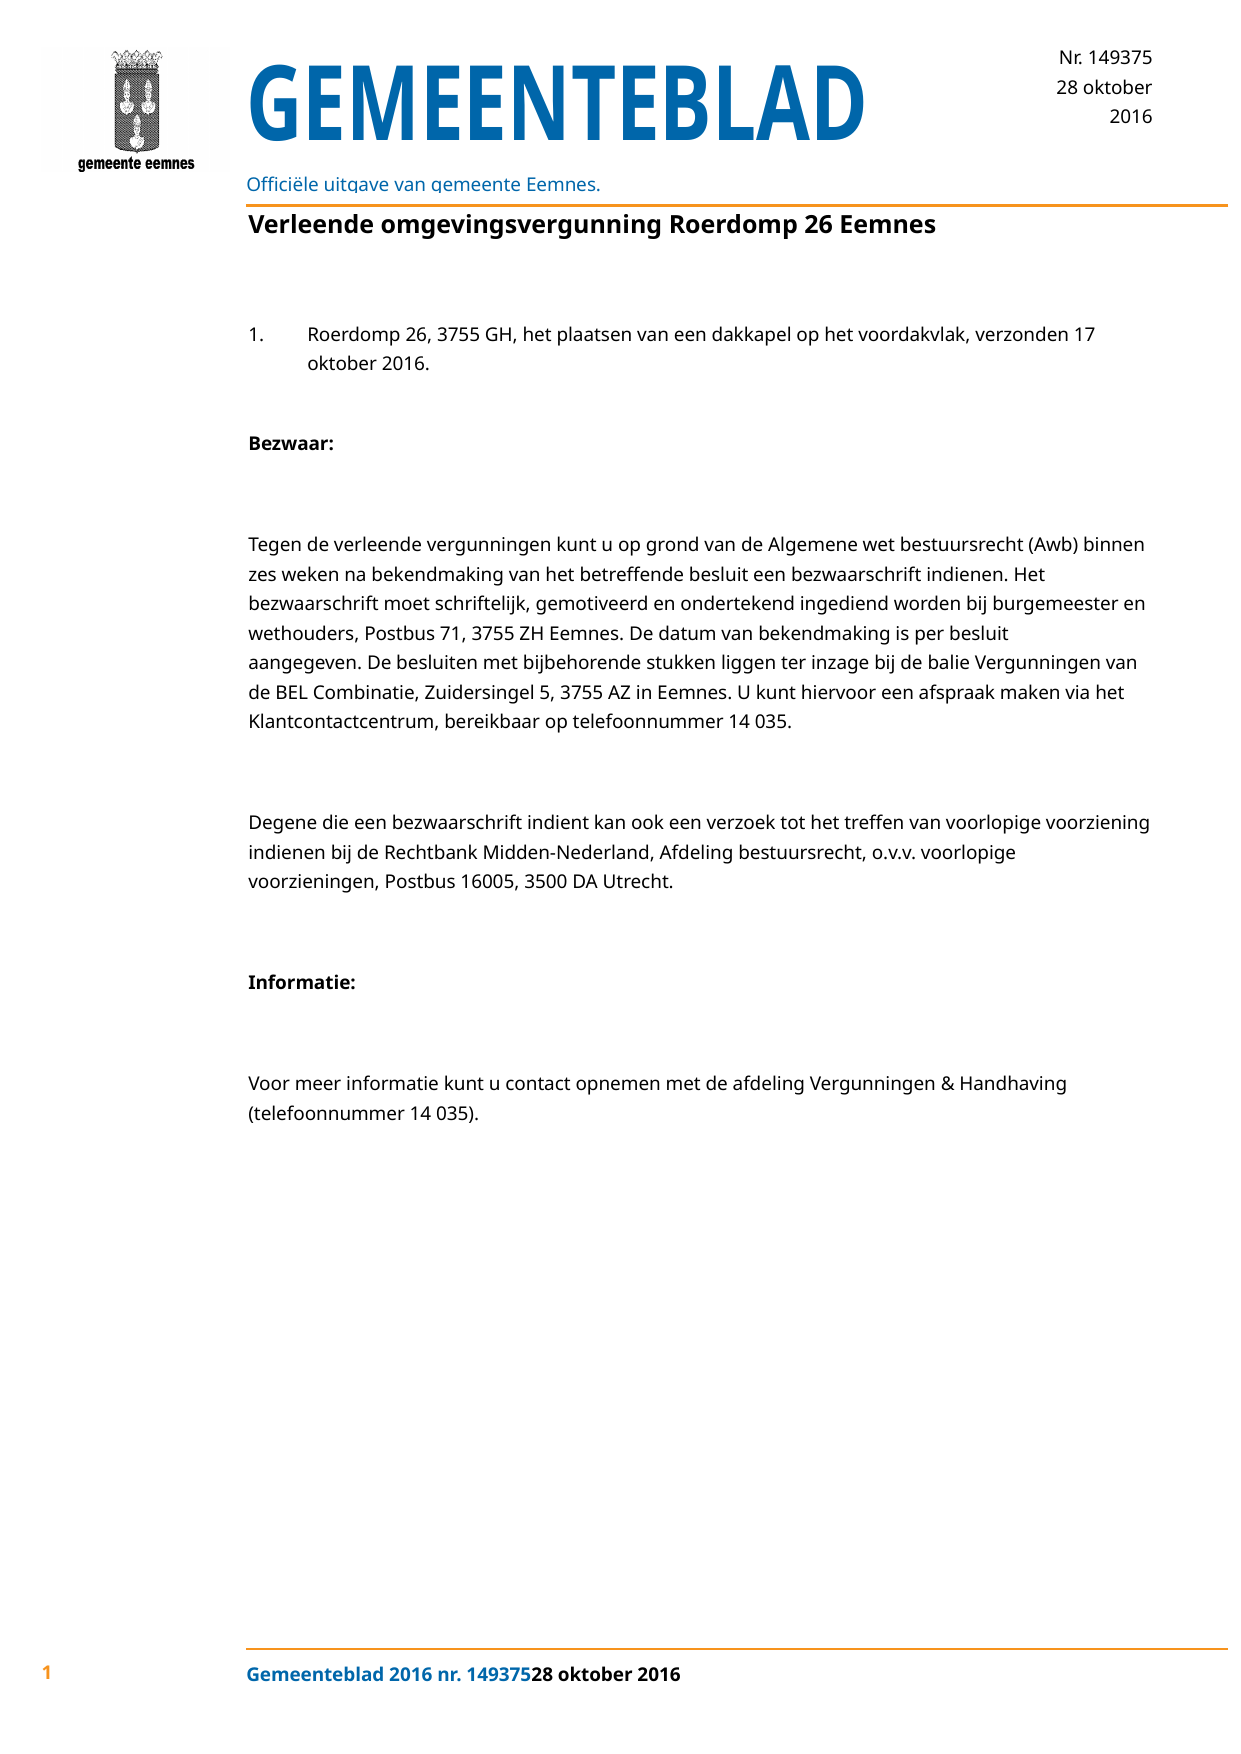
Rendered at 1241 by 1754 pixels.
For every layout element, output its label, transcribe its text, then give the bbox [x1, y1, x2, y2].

picture [41, 47, 231, 172]
text Voor meer informatie kunt u contact opnemen met de afdeling Vergunningen & Handhaving (telefoonnummer 14 035). [248, 1070, 1152, 1126]
text Informatie: [248, 969, 1152, 995]
text Degene die een bezwaarschrift indient kan ook een verzoek tot het treffen van voorlopige voorziening indienen bij de Rechtbank Midden-Nederland, Afdeling bestuursrecht, o.v.v. voorlopige voorzieningen, Postbus 16005, 3500 DA Utrecht. [248, 809, 1152, 894]
list Roerdomp 26, 3755 GH, het plaatsen van een dakkapel op het voordakvlak, verzonden 17 oktober 2016. [248, 321, 1152, 376]
text Bezwaar: [248, 430, 1152, 456]
text Verleende omgevingsvergunning Roerdomp 26 Eemnes [248, 207, 1152, 241]
text Tegen de verleende vergunningen kunt u op grond van de Algemene wet bestuursrecht (Awb) binnen zes weken na bekendmaking van het betreffende besluit een bezwaarschrift indienen. Het bezwaarschrift moet schriftelijk, gemotiveerd en ondertekend ingediend worden bij burgemeester en wethouders, Postbus 71, 3755 ZH Eemnes. De datum van bekendmaking is per besluit aangegeven. De besluiten met bijbehorende stukken liggen ter inzage bij de balie Vergunningen van de BEL Combinatie, Zuidersingel 5, 3755 AZ in Eemnes. U kunt hiervoor een afspraak maken via het Klantcontactcentrum, bereikbaar op telefoonnummer 14 035. [248, 531, 1152, 734]
